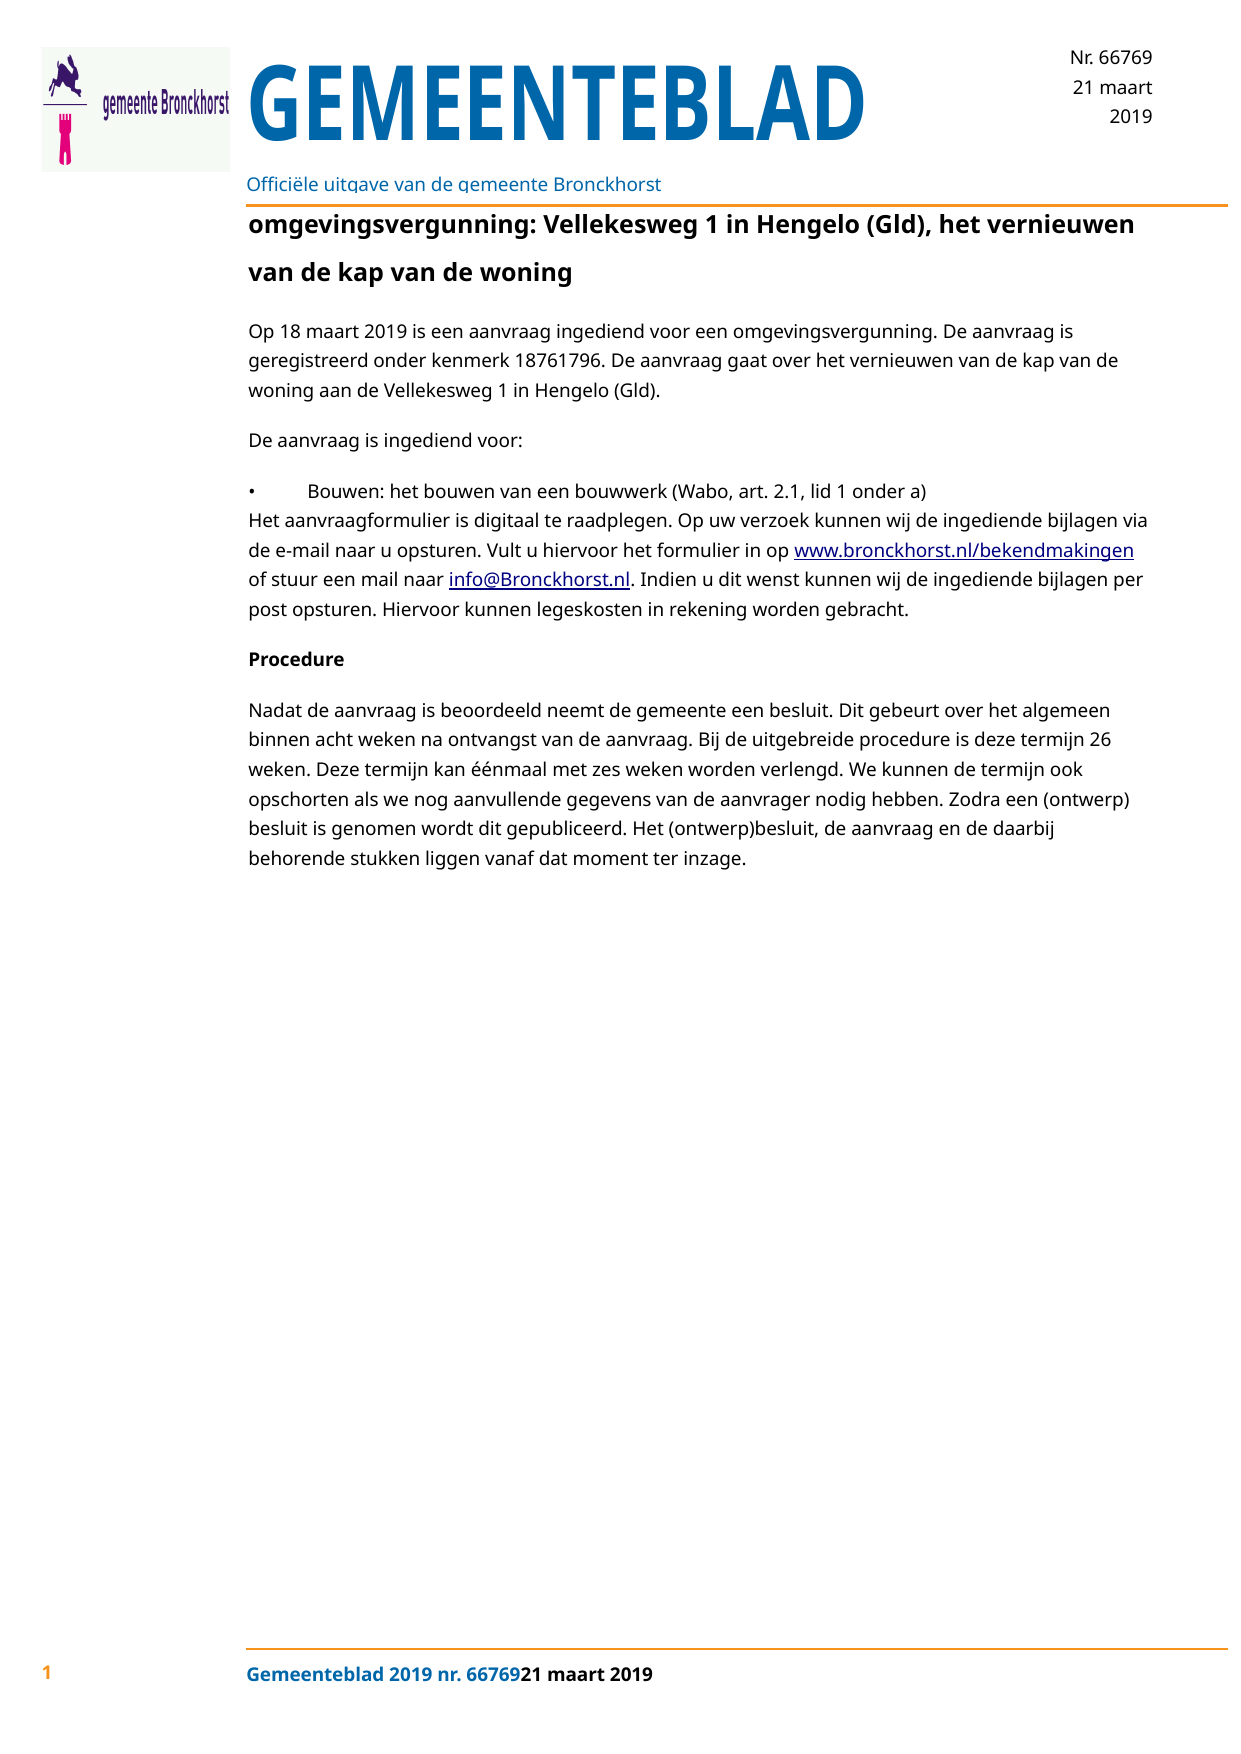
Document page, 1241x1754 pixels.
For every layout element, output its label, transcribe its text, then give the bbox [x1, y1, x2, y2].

text Nadat de aanvraag is beoordeeld neemt de gemeente een besluit. Dit gebeurt over het algemeen binnen acht weken na ontvangst van de aanvraag. Bij de uitgebreide procedure is deze termijn 26 weken. Deze termijn kan éénmaal met zes weken worden verlengd. We kunnen de termijn ook opschorten als we nog aanvullende gegevens van de aanvrager nodig hebben. Zodra een (ontwerp) besluit is genomen wordt dit gepubliceerd. Het (ontwerp)besluit, de aanvraag en de daarbij behorende stukken liggen vanaf dat moment ter inzage. [248, 697, 1152, 871]
text Op 18 maart 2019 is een aanvraag ingediend voor een omgevingsvergunning. De aanvraag is geregistreerd onder kenmerk 18761796. De aanvraag gaat over het vernieuwen van de kap van de woning aan de Vellekesweg 1 in Hengelo (Gld). [248, 318, 1152, 403]
list Bouwen: het bouwen van een bouwwerk (Wabo, art. 2.1, lid 1 onder a) [248, 478, 1152, 504]
picture [41, 47, 231, 172]
text Het aanvraagformulier is digitaal te raadplegen. Op uw verzoek kunnen wij de ingediende bijlagen via de e-mail naar u opsturen. Vult u hiervoor het formulier in op www.bronckhorst.nl/bekendmakingen of stuur een mail naar info@Bronckhorst.nl. Indien u dit wenst kunnen wij de ingediende bijlagen per post opsturen. Hiervoor kunnen legeskosten in rekening worden gebracht. [248, 507, 1152, 622]
text omgevingsvergunning: Vellekesweg 1 in Hengelo (Gld), het vernieuwen van de kap van de woning [248, 207, 1152, 288]
text De aanvraag is ingediend voor: [248, 427, 1152, 453]
text Procedure [248, 647, 1152, 672]
